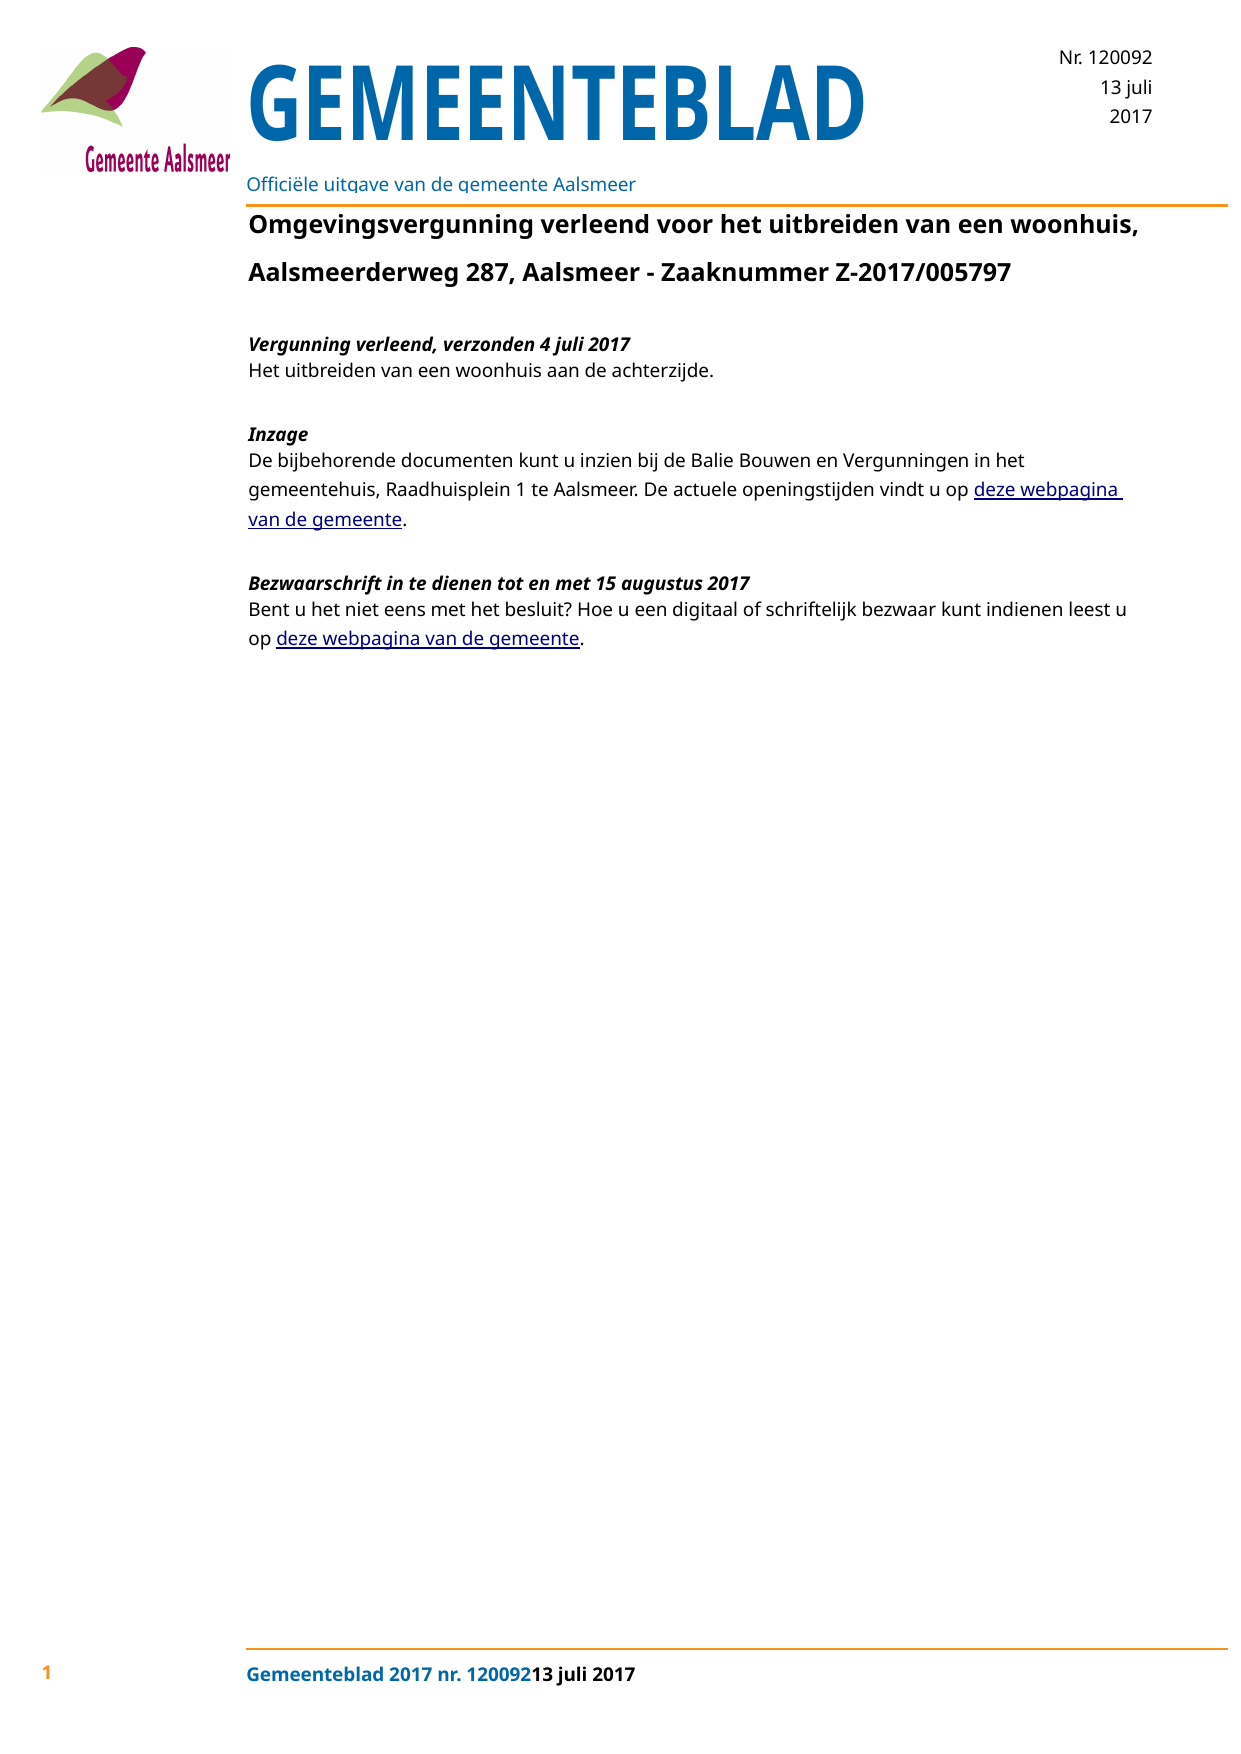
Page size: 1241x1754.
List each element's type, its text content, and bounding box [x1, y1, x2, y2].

text Omgevingsvergunning verleend voor het uitbreiden van een woonhuis, Aalsmeerderweg 287, Aalsmeer - Zaaknummer Z-2017/005797 [248, 207, 1152, 288]
text Vergunning verleend, verzonden 4 juli 2017 [248, 331, 1152, 357]
text Bezwaarschrift in te dienen tot en met 15 augustus 2017 [248, 570, 1152, 596]
text De bijbehorende documenten kunt u inzien bij de Balie Bouwen en Vergunningen in het gemeentehuis, Raadhuisplein 1 te Aalsmeer. De actuele openingstijden vindt u op deze webpagina van de gemeente. [248, 447, 1152, 532]
text Inzage [248, 421, 1152, 447]
text Het uitbreiden van een woonhuis aan de achterzijde. [248, 357, 1152, 383]
picture [41, 47, 231, 172]
text Bent u het niet eens met het besluit? Hoe u een digitaal of schriftelijk bezwaar kunt indienen leest u op deze webpagina van de gemeente. [248, 596, 1152, 651]
